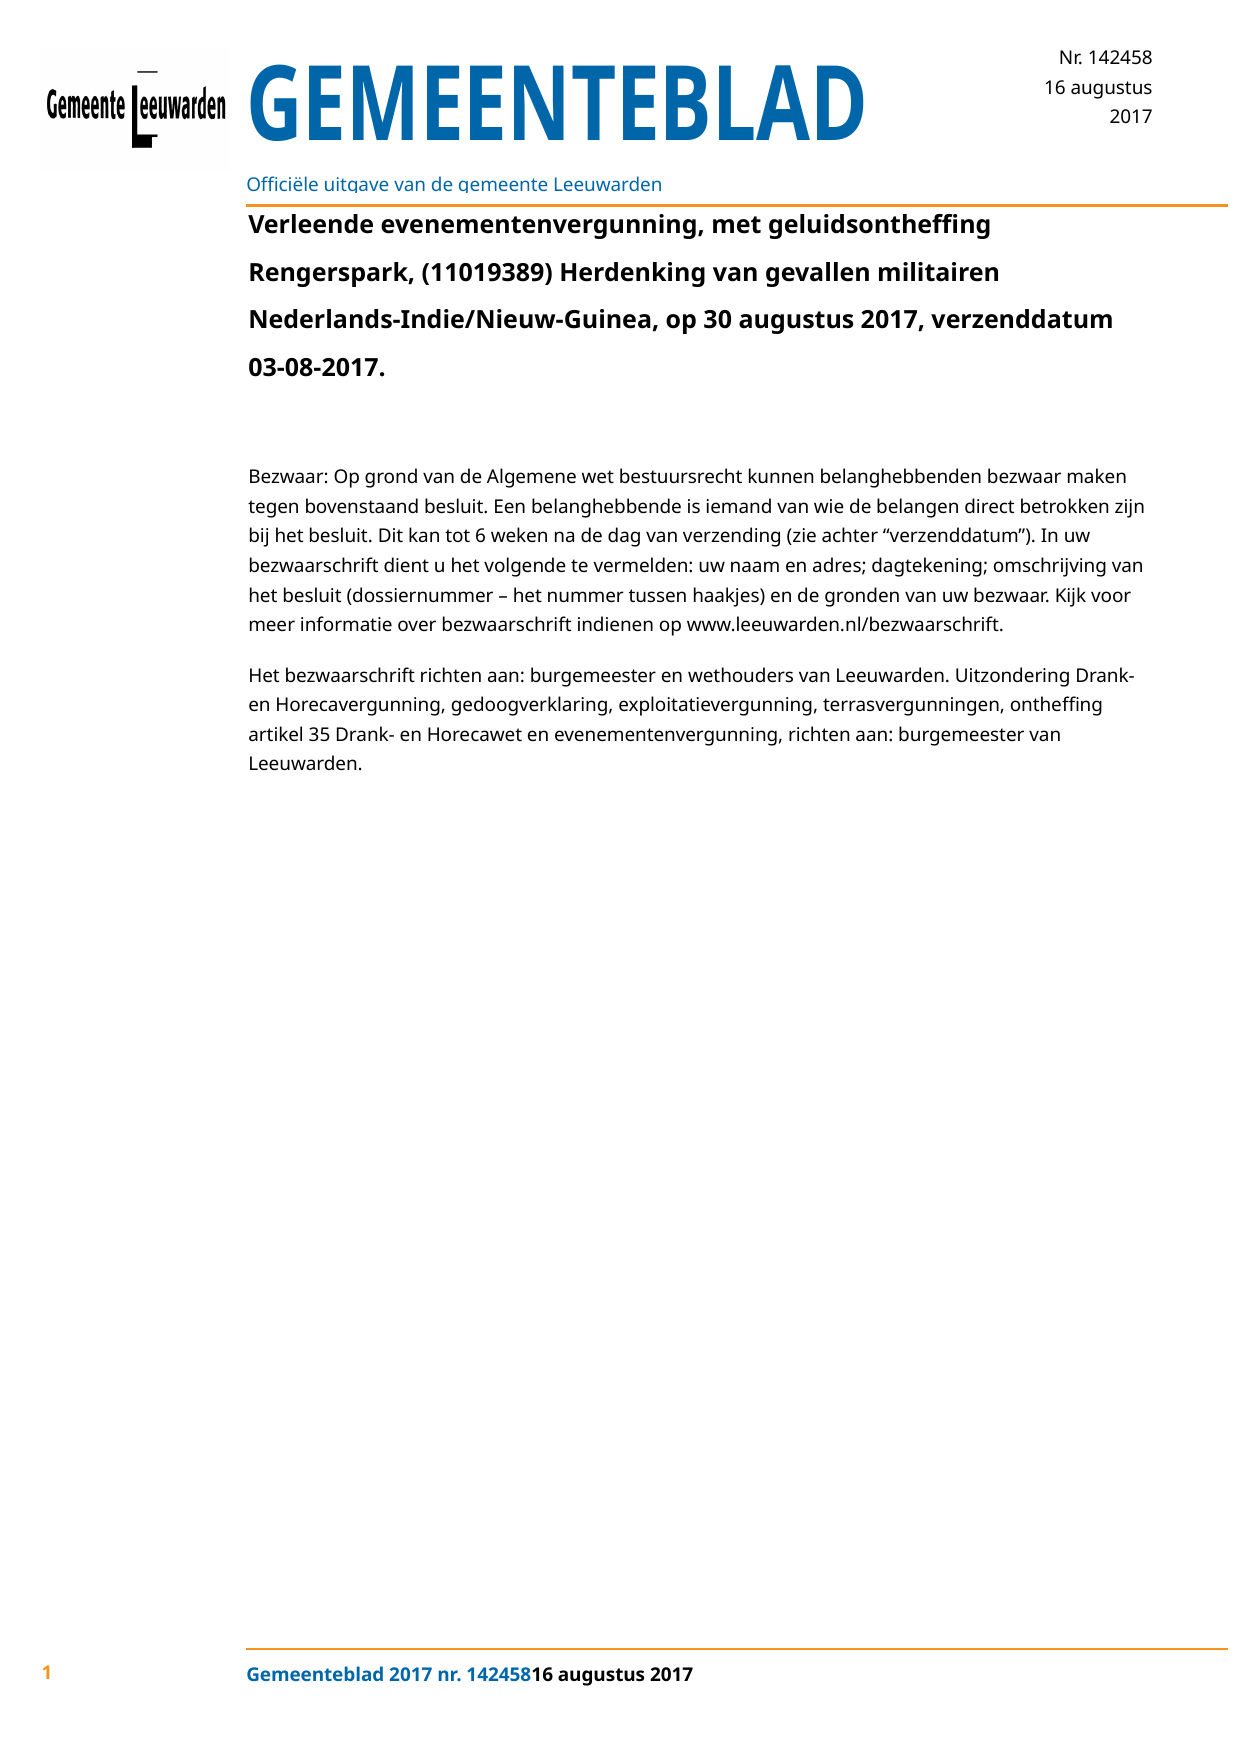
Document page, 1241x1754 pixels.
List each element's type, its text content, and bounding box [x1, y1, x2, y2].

text Verleende evenementenvergunning, met geluidsontheffing Rengerspark, (11019389) Herdenking van gevallen militairen Nederlands-Indie/Nieuw-Guinea, op 30 augustus 2017, verzenddatum 03-08-2017. [248, 207, 1152, 384]
picture [41, 47, 231, 172]
text Het bezwaarschrift richten aan: burgemeester en wethouders van Leeuwarden. Uitzondering Drank- en Horecavergunning, gedoogverklaring, exploitatievergunning, terrasvergunningen, ontheffing artikel 35 Drank- en Horecawet en evenementenvergunning, richten aan: burgemeester van Leeuwarden. [248, 662, 1152, 776]
text Bezwaar: Op grond van de Algemene wet bestuursrecht kunnen belanghebbenden bezwaar maken tegen bovenstaand besluit. Een belanghebbende is iemand van wie de belangen direct betrokken zijn bij het besluit. Dit kan tot 6 weken na de dag van verzending (zie achter “verzenddatum”). In uw bezwaarschrift dient u het volgende te vermelden: uw naam en adres; dagtekening; omschrijving van het besluit (dossiernummer – het nummer tussen haakjes) en de gronden van uw bezwaar. Kijk voor meer informatie over bezwaarschrift indienen op www.leeuwarden.nl/bezwaarschrift. [248, 463, 1152, 637]
